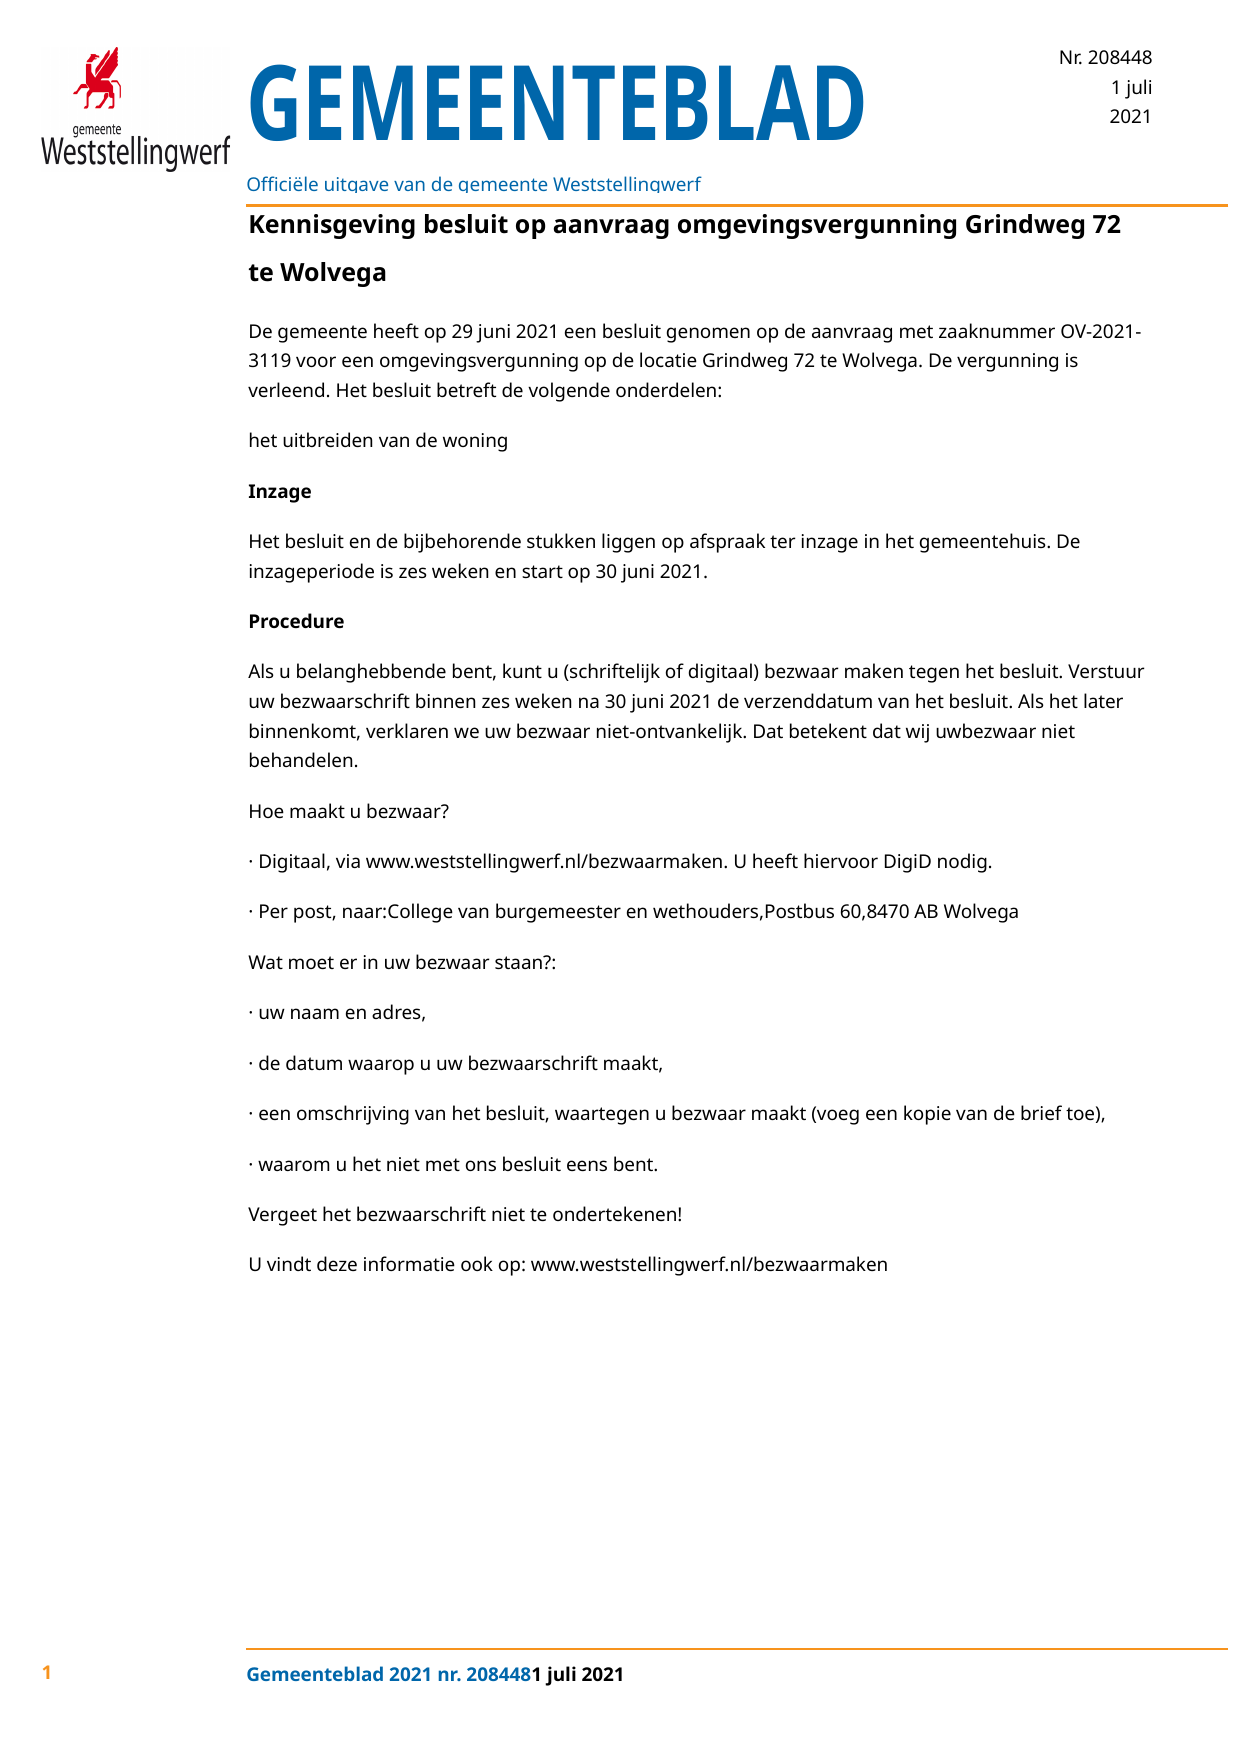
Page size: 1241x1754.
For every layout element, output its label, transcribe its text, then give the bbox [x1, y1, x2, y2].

text Procedure [248, 608, 1152, 634]
text De gemeente heeft op 29 juni 2021 een besluit genomen op de aanvraag met zaaknummer OV-2021-3119 voor een omgevingsvergunning op de locatie Grindweg 72 te Wolvega. De vergunning is verleend. Het besluit betreft de volgende onderdelen: [248, 318, 1152, 403]
text Als u belanghebbende bent, kunt u (schriftelijk of digitaal) bezwaar maken tegen het besluit. Verstuur uw bezwaarschrift binnen zes weken na 30 juni 2021 de verzenddatum van het besluit. Als het later binnenkomt, verklaren we uw bezwaar niet-ontvankelijk. Dat betekent dat wij uwbezwaar niet behandelen. [248, 659, 1152, 773]
text · een omschrijving van het besluit, waartegen u bezwaar maakt (voeg een kopie van de brief toe), [248, 1100, 1152, 1126]
text U vindt deze informatie ook op: www.weststellingwerf.nl/bezwaarmaken [248, 1252, 1152, 1277]
text · Per post, naar:College van burgemeester en wethouders,Postbus 60,8470 AB Wolvega [248, 899, 1152, 924]
text het uitbreiden van de woning [248, 427, 1152, 453]
text Vergeet het bezwaarschrift niet te ondertekenen! [248, 1201, 1152, 1227]
text Kennisgeving besluit op aanvraag omgevingsvergunning Grindweg 72 te Wolvega [248, 207, 1152, 288]
text · uw naam en adres, [248, 999, 1152, 1025]
text Hoe maakt u bezwaar? [248, 798, 1152, 824]
text Inzage [248, 478, 1152, 504]
text · de datum waarop u uw bezwaarschrift maakt, [248, 1050, 1152, 1076]
picture [41, 47, 231, 172]
text · waarom u het niet met ons besluit eens bent. [248, 1151, 1152, 1177]
text Het besluit en de bijbehorende stukken liggen op afspraak ter inzage in het gemeentehuis. De inzageperiode is zes weken en start op 30 juni 2021. [248, 528, 1152, 584]
text Wat moet er in uw bezwaar staan?: [248, 949, 1152, 975]
text · Digitaal, via www.weststellingwerf.nl/bezwaarmaken. U heeft hiervoor DigiD nodig. [248, 848, 1152, 874]
